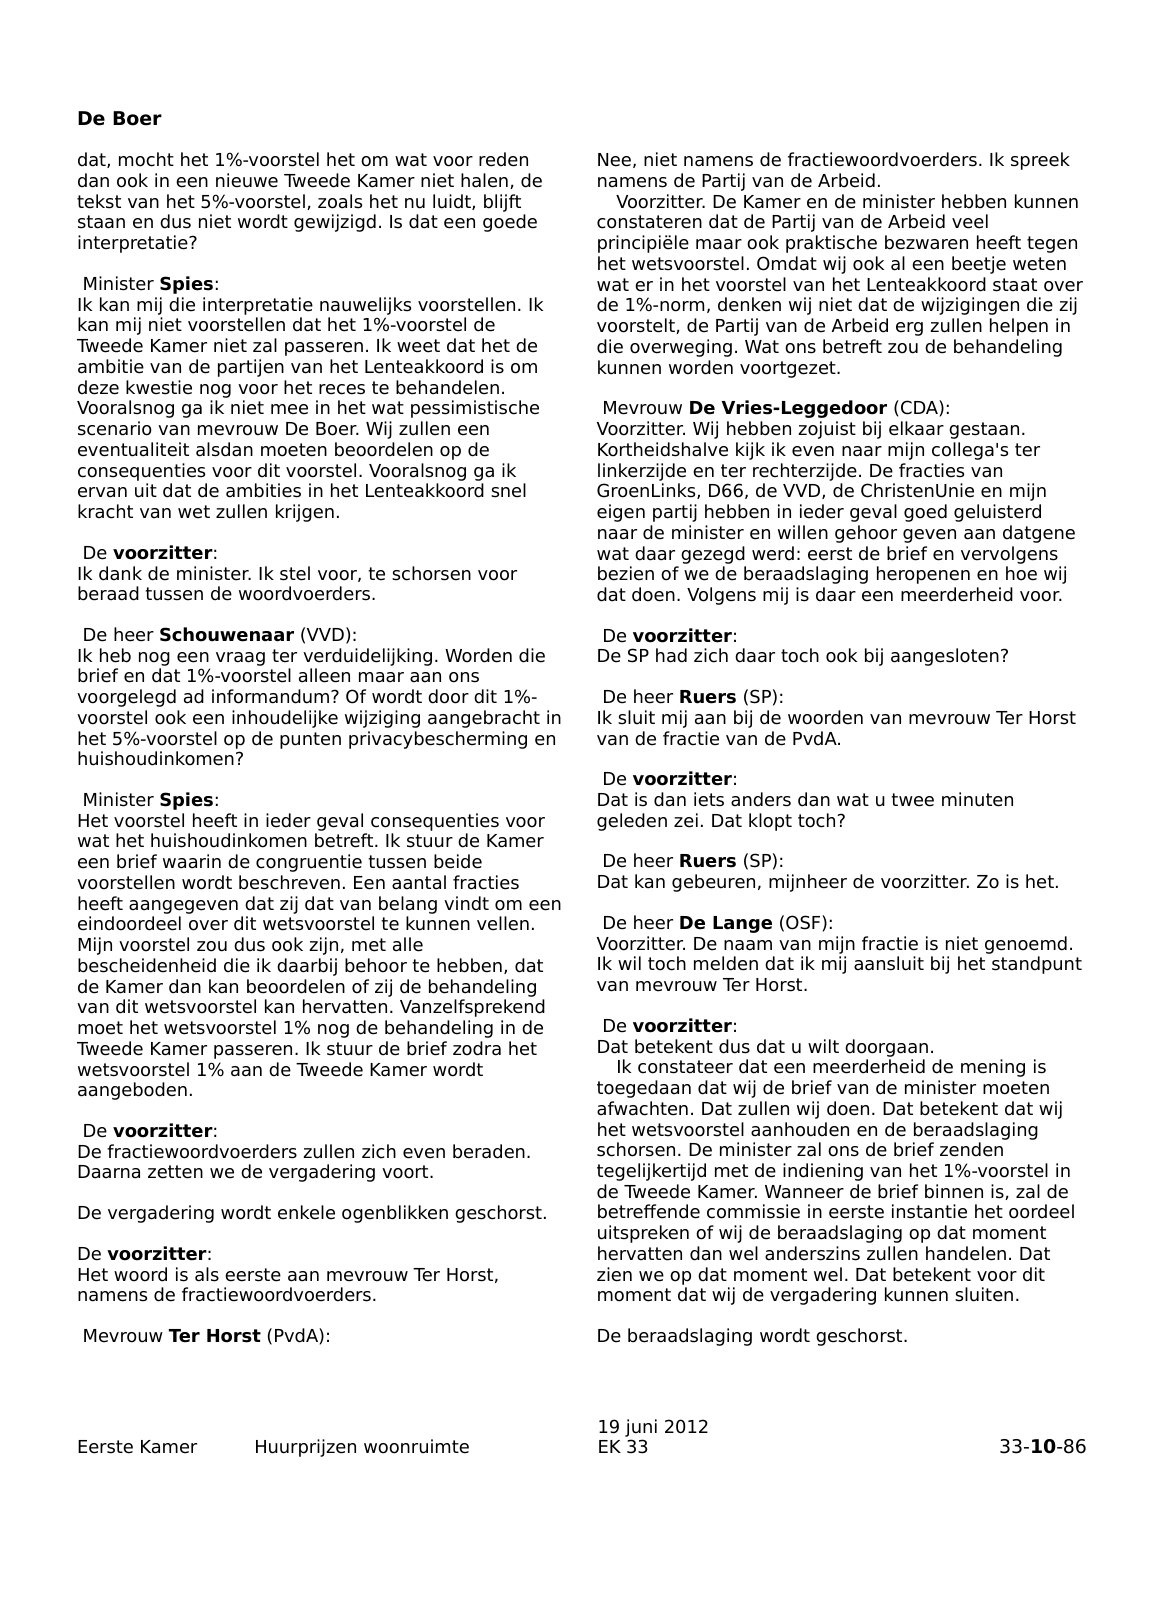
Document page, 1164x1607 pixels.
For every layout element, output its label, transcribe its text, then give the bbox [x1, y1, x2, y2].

text De voorzitter: [596, 626, 1087, 646]
text Voorzitter. Wij hebben zojuist bij elkaar gestaan. Kortheidshalve kijk ik even naar mijn collega's ter linkerzijde en ter rechterzijde. De fracties van GroenLinks, D66, de VVD, de ChristenUnie en mijn eigen partij hebben in ieder geval goed geluisterd naar de minister en willen gehoor geven aan datgene wat daar gezegd werd: eerst de brief en vervolgens bezien of we de beraadslaging heropenen en hoe wij dat doen. Volgens mij is daar een meerderheid voor. [596, 419, 1087, 606]
text Ik dank de minister. Ik stel voor, te schorsen voor beraad tussen de woordvoerders. [77, 563, 567, 605]
text Nee, niet namens de fractiewoordvoerders. Ik spreek namens de Partij van de Arbeid. [596, 150, 1087, 192]
text Minister Spies: [77, 790, 567, 811]
text Mevrouw De Vries-Leggedoor (CDA): [596, 398, 1087, 419]
text Minister Spies: [77, 274, 567, 294]
text dat, mocht het 1%-voorstel het om wat voor reden dan ook in een nieuwe Tweede Kamer niet halen, de tekst van het 5%-voorstel, zoals het nu luidt, blijft staan en dus niet wordt gewijzigd. Is dat een goede interpretatie? [77, 150, 567, 254]
text Het voorstel heeft in ieder geval consequenties voor wat het huishoudinkomen betreft. Ik stuur de Kamer een brief waarin de congruentie tussen beide voorstellen wordt beschreven. Een aantal fracties heeft aangegeven dat zij dat van belang vindt om een eindoordeel over dit wetsvoorstel te kunnen vellen. Mijn voorstel zou dus ook zijn, met alle bescheidenheid die ik daarbij behoor te hebben, dat de Kamer dan kan beoordelen of zij de behandeling van dit wetsvoorstel kan hervatten. Vanzelfsprekend moet het wetsvoorstel 1% nog de behandeling in de Tweede Kamer passeren. Ik stuur de brief zodra het wetsvoorstel 1% aan de Tweede Kamer wordt aangeboden. [77, 811, 567, 1101]
text De voorzitter: [77, 1244, 567, 1264]
text De heer Ruers (SP): [596, 687, 1087, 708]
text De vergadering wordt enkele ogenblikken geschorst. [77, 1203, 567, 1224]
text Ik constateer dat een meerderheid de mening is toegedaan dat wij de brief van de minister moeten afwachten. Dat zullen wij doen. Dat betekent dat wij het wetsvoorstel aanhouden en de beraadslaging schorsen. De minister zal ons de brief zenden tegelijkertijd met de indiening van het 1%-voorstel in de Tweede Kamer. Wanneer de brief binnen is, zal de betreffende commissie in eerste instantie het oordeel uitspreken of wij de beraadslaging op dat moment hervatten dan wel anderszins zullen handelen. Dat zien we op dat moment wel. Dat betekent voor dit moment dat wij de vergadering kunnen sluiten. [596, 1057, 1087, 1306]
text Ik heb nog een vraag ter verduidelijking. Worden die brief en dat 1%-voorstel alleen maar aan ons voorgelegd ad informandum? Of wordt door dit 1%-voorstel ook een inhoudelijke wijziging aangebracht in het 5%-voorstel op de punten privacybescherming en huishoudinkomen? [77, 646, 567, 770]
text Dat is dan iets anders dan wat u twee minuten geleden zei. Dat klopt toch? [596, 790, 1087, 831]
text De fractiewoordvoerders zullen zich even beraden. Daarna zetten we de vergadering voort. [77, 1142, 567, 1183]
text Ik sluit mij aan bij de woorden van mevrouw Ter Horst van de fractie van de PvdA. [596, 708, 1087, 749]
text Dat kan gebeuren, mijnheer de voorzitter. Zo is het. [596, 872, 1087, 893]
text De voorzitter: [596, 769, 1087, 790]
text De heer De Lange (OSF): [596, 913, 1087, 933]
text Mevrouw Ter Horst (PvdA): [77, 1326, 567, 1347]
text Het woord is als eerste aan mevrouw Ter Horst, namens de fractiewoordvoerders. [77, 1264, 567, 1306]
text De voorzitter: [77, 1121, 567, 1142]
text De voorzitter: [77, 543, 567, 563]
text De SP had zich daar toch ook bij aangesloten? [596, 646, 1087, 667]
text Voorzitter. De naam van mijn fractie is niet genoemd. Ik wil toch melden dat ik mij aansluit bij het standpunt van mevrouw Ter Horst. [596, 933, 1087, 996]
text De voorzitter: [596, 1016, 1087, 1036]
text Voorzitter. De Kamer en de minister hebben kunnen constateren dat de Partij van de Arbeid veel principiële maar ook praktische bezwaren heeft tegen het wetsvoorstel. Omdat wij ook al een beetje weten wat er in het voorstel van het Lenteakkoord staat over de 1%-norm, denken wij niet dat de wijzigingen die zij voorstelt, de Partij van de Arbeid erg zullen helpen in die overweging. Wat ons betreft zou de behandeling kunnen worden voortgezet. [596, 192, 1087, 378]
text Ik kan mij die interpretatie nauwelijks voorstellen. Ik kan mij niet voorstellen dat het 1%-voorstel de Tweede Kamer niet zal passeren. Ik weet dat het de ambitie van de partijen van het Lenteakkoord is om deze kwestie nog voor het reces te behandelen. Vooralsnog ga ik niet mee in het wat pessimistische scenario van mevrouw De Boer. Wij zullen een eventualiteit alsdan moeten beoordelen op de consequenties voor dit voorstel. Vooralsnog ga ik ervan uit dat de ambities in het Lenteakkoord snel kracht van wet zullen krijgen. [77, 294, 567, 523]
text De beraadslaging wordt geschorst. [596, 1326, 1087, 1347]
text De heer Schouwenaar (VVD): [77, 625, 567, 646]
text Dat betekent dus dat u wilt doorgaan. [596, 1036, 1087, 1057]
text De heer Ruers (SP): [596, 851, 1087, 872]
